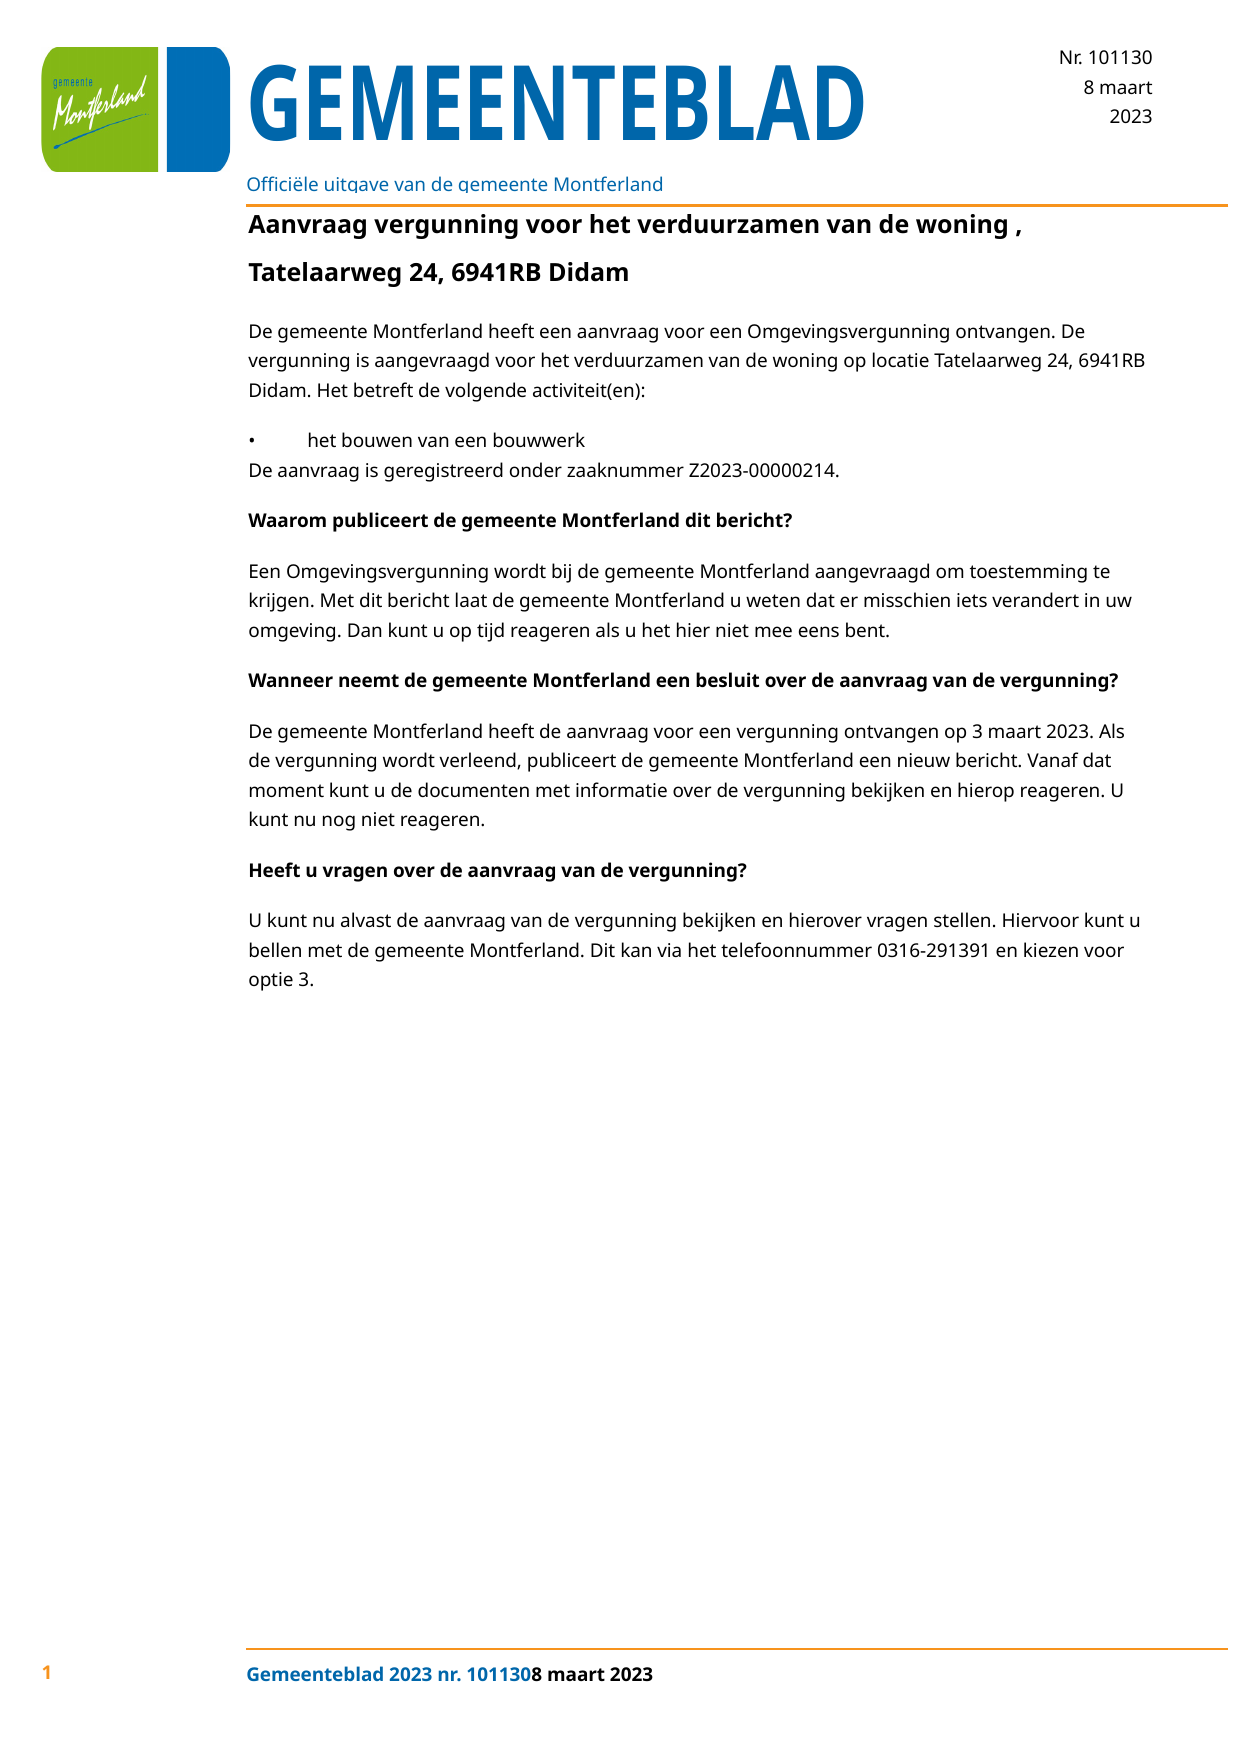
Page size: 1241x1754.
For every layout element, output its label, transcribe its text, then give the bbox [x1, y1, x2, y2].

text De aanvraag is geregistreerd onder zaaknummer Z2023-00000214. [248, 457, 1152, 483]
text Wanneer neemt de gemeente Montferland een besluit over de aanvraag van de vergunning? [248, 667, 1152, 693]
text U kunt nu alvast de aanvraag van de vergunning bekijken en hierover vragen stellen. Hiervoor kunt u bellen met de gemeente Montferland. Dit kan via het telefoonnummer 0316-291391 en kiezen voor optie 3. [248, 907, 1152, 992]
picture [41, 47, 231, 172]
text Waarom publiceert de gemeente Montferland dit bericht? [248, 507, 1152, 533]
text Een Omgevingsvergunning wordt bij de gemeente Montferland aangevraagd om toestemming te krijgen. Met dit bericht laat de gemeente Montferland u weten dat er misschien iets verandert in uw omgeving. Dan kunt u op tijd reageren als u het hier niet mee eens bent. [248, 558, 1152, 643]
list het bouwen van een bouwwerk [248, 427, 1152, 453]
text Heeft u vragen over de aanvraag van de vergunning? [248, 857, 1152, 883]
text Aanvraag vergunning voor het verduurzamen van de woning , Tatelaarweg 24, 6941RB Didam [248, 207, 1152, 288]
text De gemeente Montferland heeft de aanvraag voor een vergunning ontvangen op 3 maart 2023. Als de vergunning wordt verleend, publiceert de gemeente Montferland een nieuw bericht. Vanaf dat moment kunt u de documenten met informatie over de vergunning bekijken en hierop reageren. U kunt nu nog niet reageren. [248, 718, 1152, 832]
text De gemeente Montferland heeft een aanvraag voor een Omgevingsvergunning ontvangen. De vergunning is aangevraagd voor het verduurzamen van de woning op locatie Tatelaarweg 24, 6941RB Didam. Het betreft de volgende activiteit(en): [248, 318, 1152, 403]
